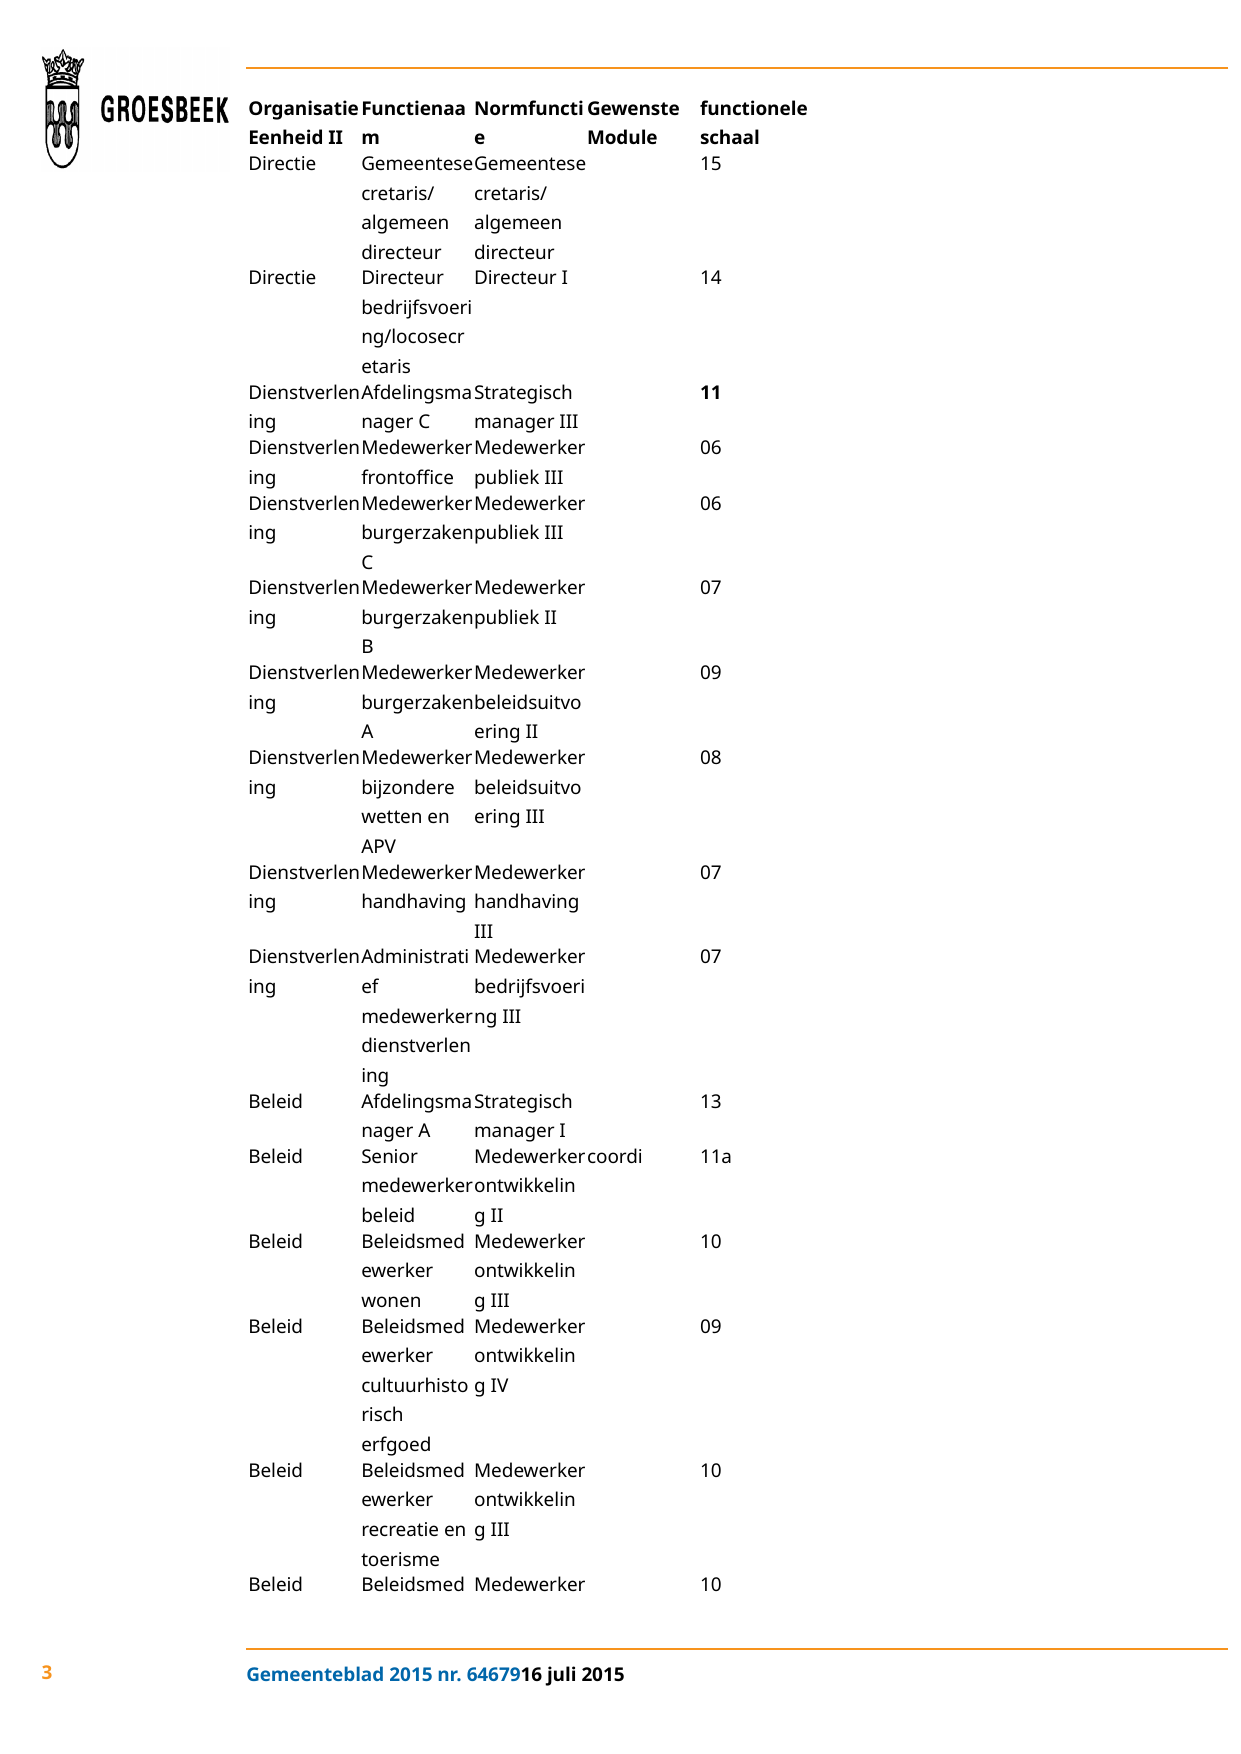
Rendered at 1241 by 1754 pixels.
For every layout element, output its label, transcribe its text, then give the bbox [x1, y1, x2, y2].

table_cell Medewerker burgerzaken B [361, 575, 474, 659]
table_cell [587, 744, 700, 859]
table_cell 07 [700, 859, 813, 944]
table_cell Medewerker publiek III [474, 490, 587, 574]
table_cell Beleid [248, 1228, 361, 1313]
table_cell Dienstverlening [248, 575, 361, 659]
table_cell 06 [700, 490, 813, 574]
table_cell Administratief medewerker dienstverlening [361, 944, 474, 1088]
table_header Normfunctie [474, 95, 587, 150]
table_cell Medewerker handhaving [361, 859, 474, 944]
table_cell [587, 265, 700, 379]
table_cell Medewerker frontoffice [361, 434, 474, 490]
table_cell Dienstverlening [248, 744, 361, 859]
table_cell 07 [700, 575, 813, 659]
table_cell Directeur bedrijfsvoering/locosecretaris [361, 265, 474, 379]
table_cell Dienstverlening [248, 490, 361, 574]
table_cell Dienstverlening [248, 859, 361, 944]
table_cell Beleid [248, 1143, 361, 1228]
table_cell Medewerker beleidsuitvoering II [474, 660, 587, 744]
table_cell [587, 379, 700, 434]
table_cell Medewerker handhaving III [474, 859, 587, 944]
table_cell Beleid [248, 1088, 361, 1143]
table_cell Medewerker burgerzaken A [361, 660, 474, 744]
table_cell 06 [700, 434, 813, 490]
table_cell Directie [248, 150, 361, 264]
table_cell 10 [700, 1457, 813, 1571]
table_cell Gemeentesecretaris/algemeen directeur [361, 150, 474, 264]
table_cell Dienstverlening [248, 434, 361, 490]
picture [41, 47, 231, 172]
table_header Gewenste Module [587, 95, 700, 150]
table_cell coordi [587, 1143, 700, 1228]
table_header Organisatie Eenheid II [248, 95, 361, 150]
table_cell [587, 1228, 700, 1313]
table_cell Beleid [248, 1313, 361, 1457]
table_cell Medewerker burgerzaken C [361, 490, 474, 574]
table_cell 11a [700, 1143, 813, 1228]
table_cell 13 [700, 1088, 813, 1143]
table_cell [587, 575, 700, 659]
table_cell Beleidsmedewerker recreatie en toerisme [361, 1457, 474, 1571]
table_cell [587, 1457, 700, 1571]
table_header Functienaam [361, 95, 474, 150]
table_cell Medewerker publiek III [474, 434, 587, 490]
table_cell Beleidsmedewerker cultuurhistorisch erfgoed [361, 1313, 474, 1457]
table_cell [587, 1313, 700, 1457]
table_cell Medewerker publiek II [474, 575, 587, 659]
table_cell Medewerker ontwikkeling III [474, 1457, 587, 1571]
table_cell Gemeentesecretaris/algemeen directeur [474, 150, 587, 264]
table_cell [587, 1571, 700, 1597]
table_cell Beleid [248, 1457, 361, 1571]
table_cell [587, 490, 700, 574]
table_cell [587, 944, 700, 1088]
table_cell Medewerker [474, 1571, 587, 1597]
table_cell Strategisch manager I [474, 1088, 587, 1143]
table_cell Medewerker ontwikkeling II [474, 1143, 587, 1228]
table_cell Directie [248, 265, 361, 379]
table_cell Strategisch manager III [474, 379, 587, 434]
table_cell Dienstverlening [248, 660, 361, 744]
table_cell Afdelingsmanager C [361, 379, 474, 434]
table_cell Dienstverlening [248, 379, 361, 434]
table_cell 08 [700, 744, 813, 859]
table_cell Senior medewerker beleid [361, 1143, 474, 1228]
table_cell [587, 1088, 700, 1143]
table_cell Beleid [248, 1571, 361, 1597]
table_header functionele schaal [700, 95, 813, 150]
table_cell 15 [700, 150, 813, 264]
table_cell Medewerker bijzondere wetten en APV [361, 744, 474, 859]
table_cell [587, 859, 700, 944]
table_cell Afdelingsmanager A [361, 1088, 474, 1143]
table_cell Beleidsmed [361, 1571, 474, 1597]
table_cell [587, 150, 700, 264]
table_cell Directeur I [474, 265, 587, 379]
table_cell Medewerker ontwikkeling III [474, 1228, 587, 1313]
table_cell 07 [700, 944, 813, 1088]
table_cell 09 [700, 660, 813, 744]
table_cell Medewerker beleidsuitvoering III [474, 744, 587, 859]
table_cell 09 [700, 1313, 813, 1457]
table_cell 10 [700, 1571, 813, 1597]
table_cell [587, 660, 700, 744]
table_cell 14 [700, 265, 813, 379]
table_cell Dienstverlening [248, 944, 361, 1088]
table_cell Medewerker bedrijfsvoering III [474, 944, 587, 1088]
table_cell 10 [700, 1228, 813, 1313]
table_cell [587, 434, 700, 490]
table_cell 11 [700, 379, 813, 434]
table_cell Beleidsmedewerker wonen [361, 1228, 474, 1313]
table_cell Medewerker ontwikkeling IV [474, 1313, 587, 1457]
